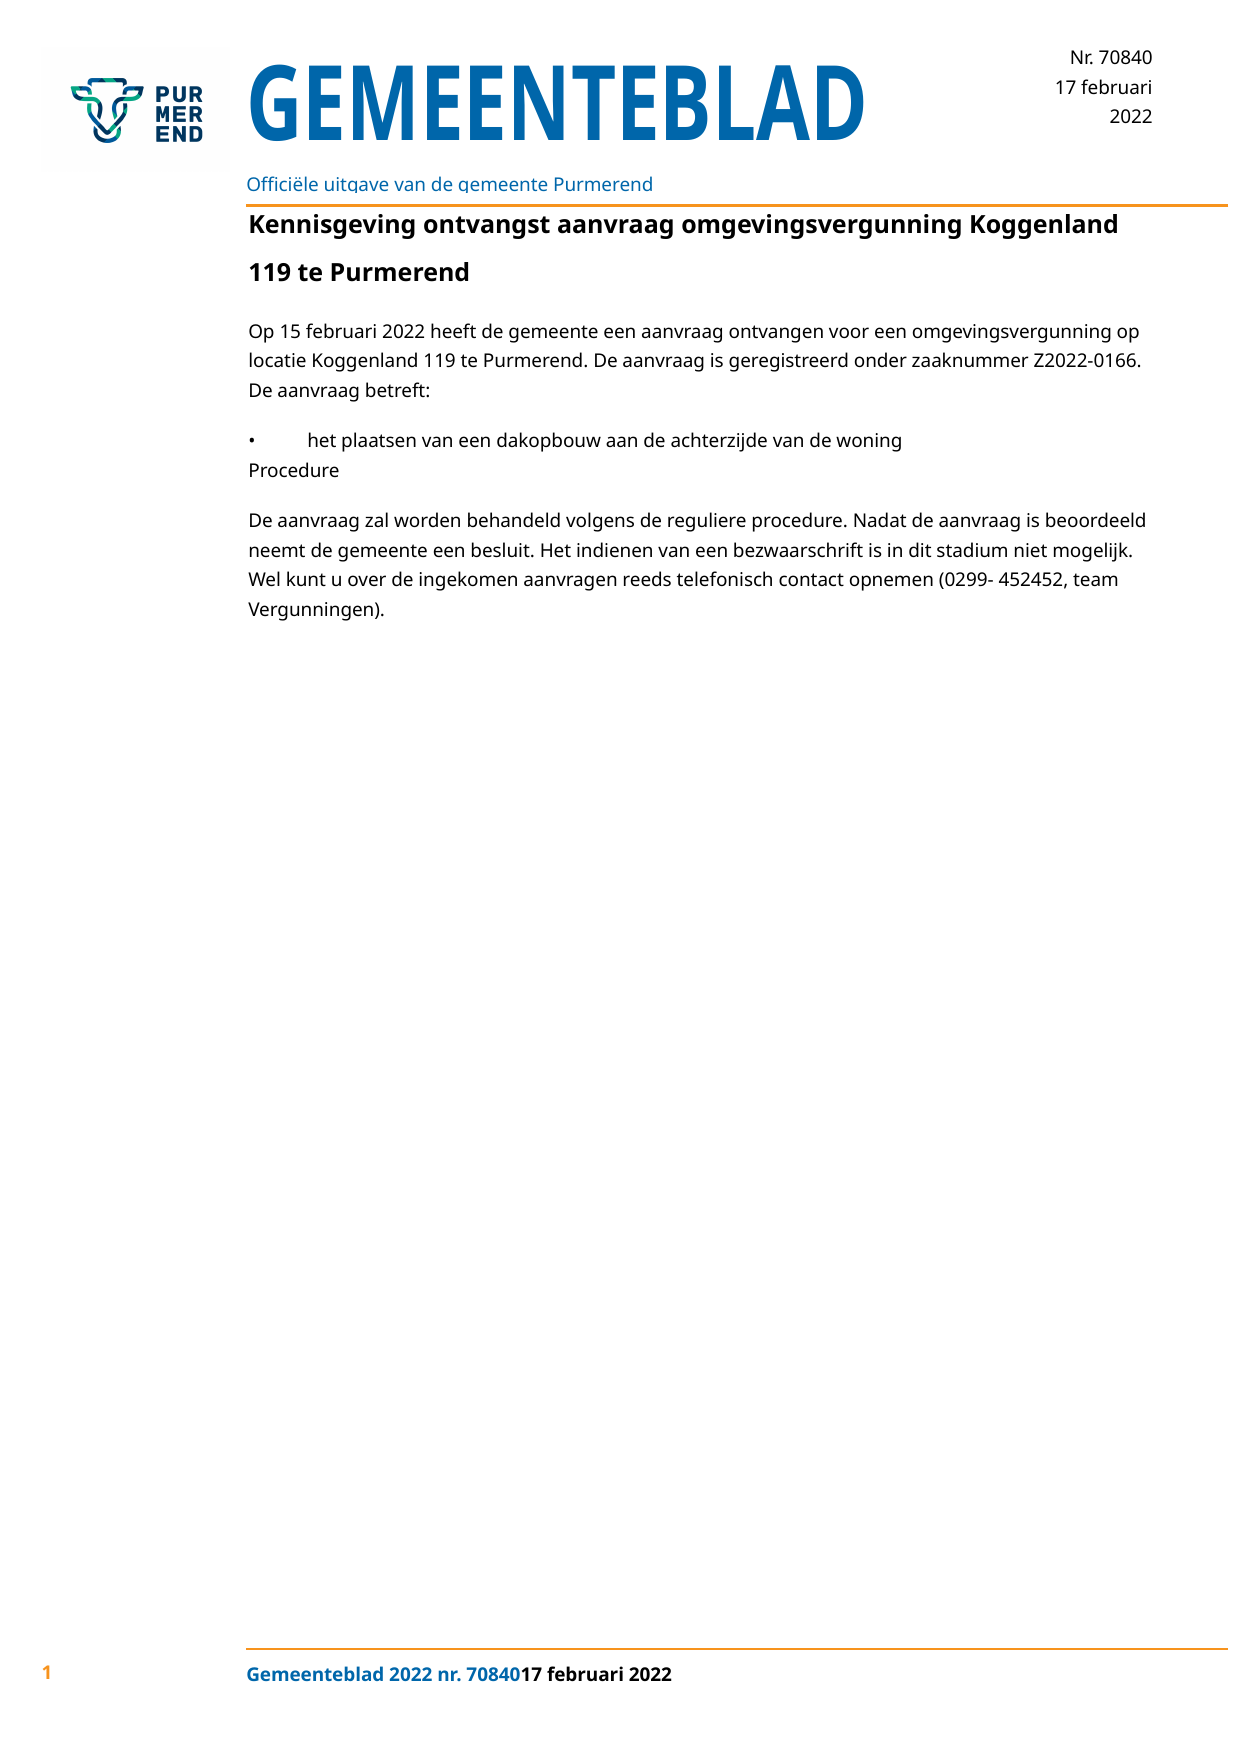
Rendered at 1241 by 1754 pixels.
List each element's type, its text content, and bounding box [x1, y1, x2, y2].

picture [41, 47, 231, 172]
list het plaatsen van een dakopbouw aan de achterzijde van de woning [248, 427, 1152, 453]
text Procedure [248, 457, 1152, 483]
text Op 15 februari 2022 heeft de gemeente een aanvraag ontvangen voor een omgevingsvergunning op locatie Koggenland 119 te Purmerend. De aanvraag is geregistreerd onder zaaknummer Z2022-0166. De aanvraag betreft: [248, 318, 1152, 403]
text Kennisgeving ontvangst aanvraag omgevingsvergunning Koggenland 119 te Purmerend [248, 207, 1152, 288]
text De aanvraag zal worden behandeld volgens de reguliere procedure. Nadat de aanvraag is beoordeeld neemt de gemeente een besluit. Het indienen van een bezwaarschrift is in dit stadium niet mogelijk. Wel kunt u over de ingekomen aanvragen reeds telefonisch contact opnemen (0299- 452452, team Vergunningen). [248, 507, 1152, 622]
